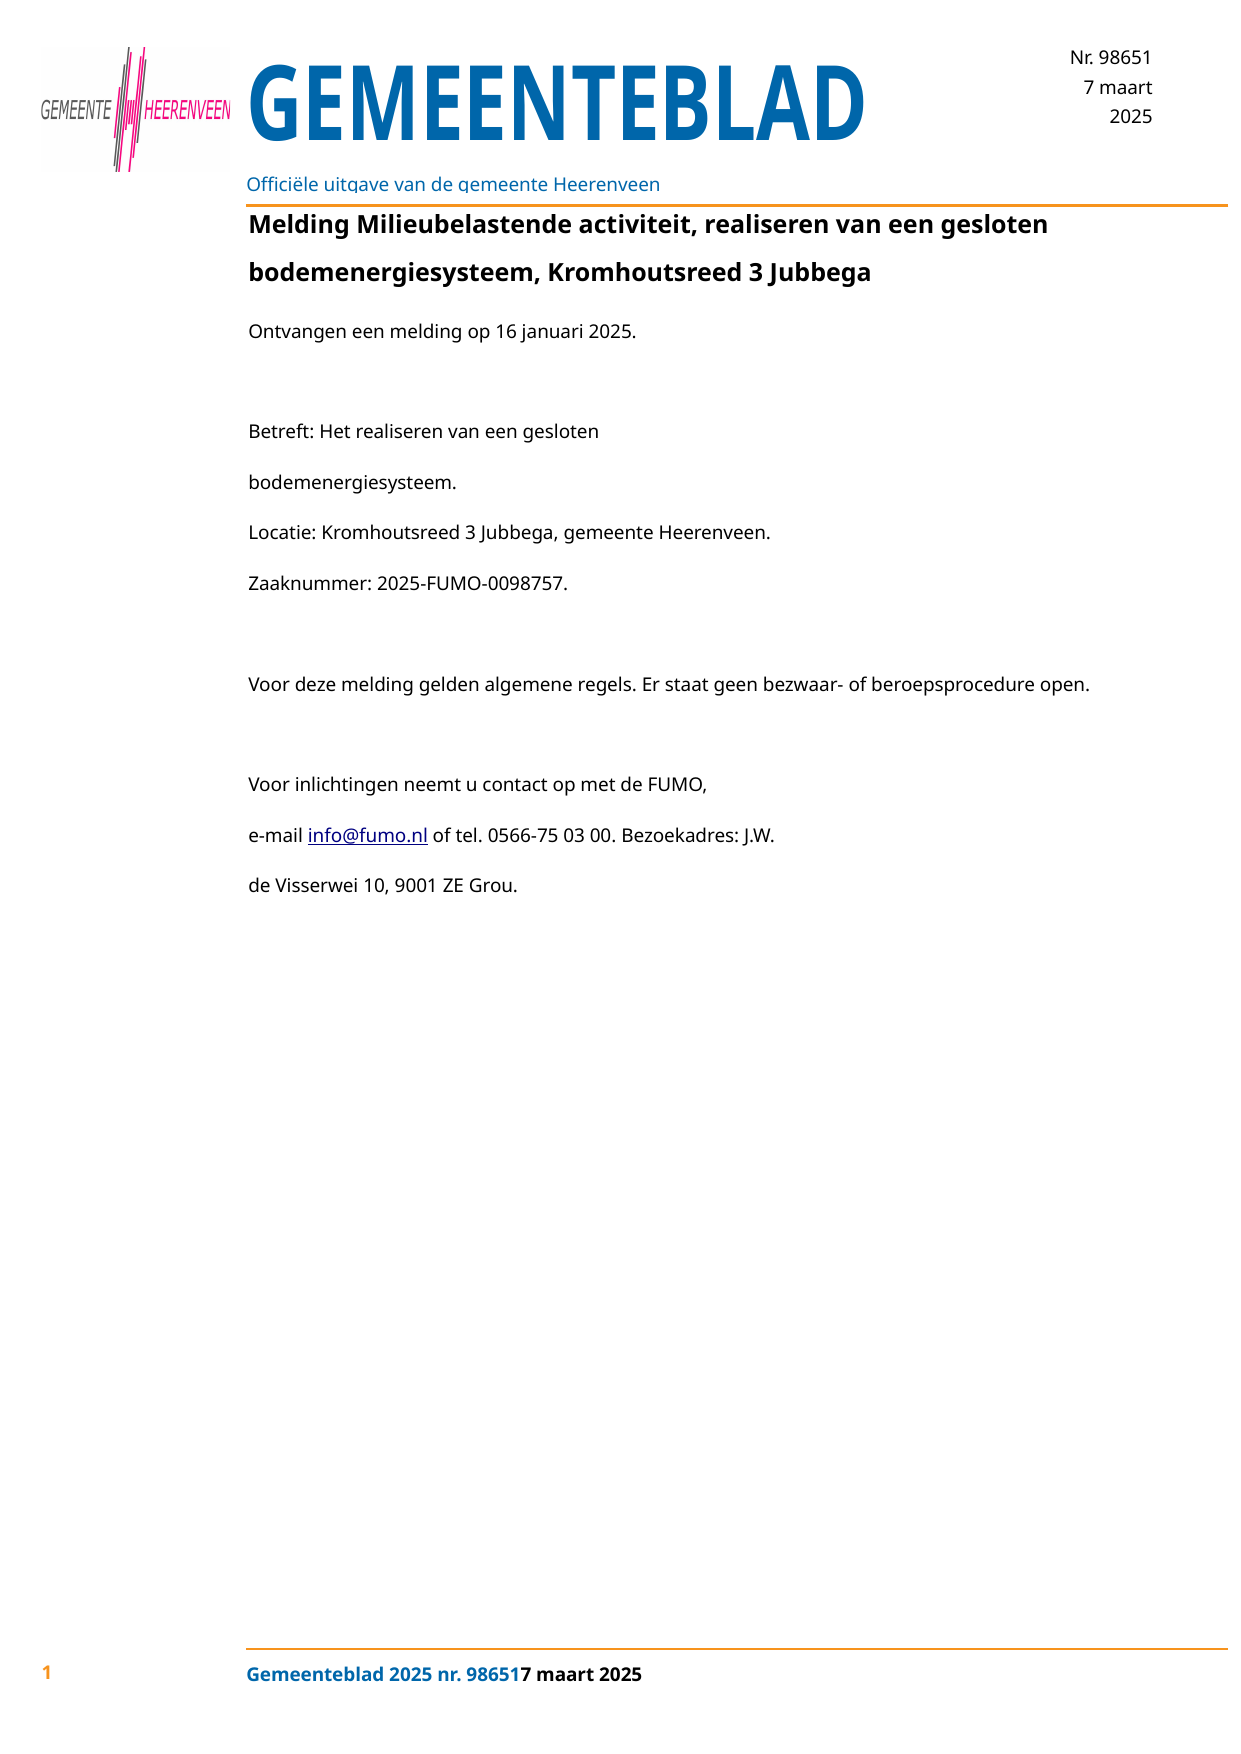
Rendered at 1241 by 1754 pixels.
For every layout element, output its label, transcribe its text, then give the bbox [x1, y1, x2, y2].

text Voor inlichtingen neemt u contact op met de FUMO, [248, 772, 1152, 797]
text bodemenergiesysteem. [248, 469, 1152, 495]
text Voor deze melding gelden algemene regels. Er staat geen bezwaar- of beroepsprocedure open. [248, 671, 1152, 697]
text Melding Milieubelastende activiteit, realiseren van een gesloten bodemenergiesysteem, Kromhoutsreed 3 Jubbega [248, 207, 1152, 288]
text Zaaknummer: 2025-FUMO-0098757. [248, 570, 1152, 596]
text Locatie: Kromhoutsreed 3 Jubbega, gemeente Heerenveen. [248, 519, 1152, 545]
text e-mail info@fumo.nl of tel. 0566-75 03 00. Bezoekadres: J.W. [248, 822, 1152, 848]
text Ontvangen een melding op 16 januari 2025. [248, 318, 1152, 344]
text Betreft: Het realiseren van een gesloten [248, 419, 1152, 444]
picture [41, 47, 231, 172]
text de Visserwei 10, 9001 ZE Grou. [248, 872, 1152, 898]
